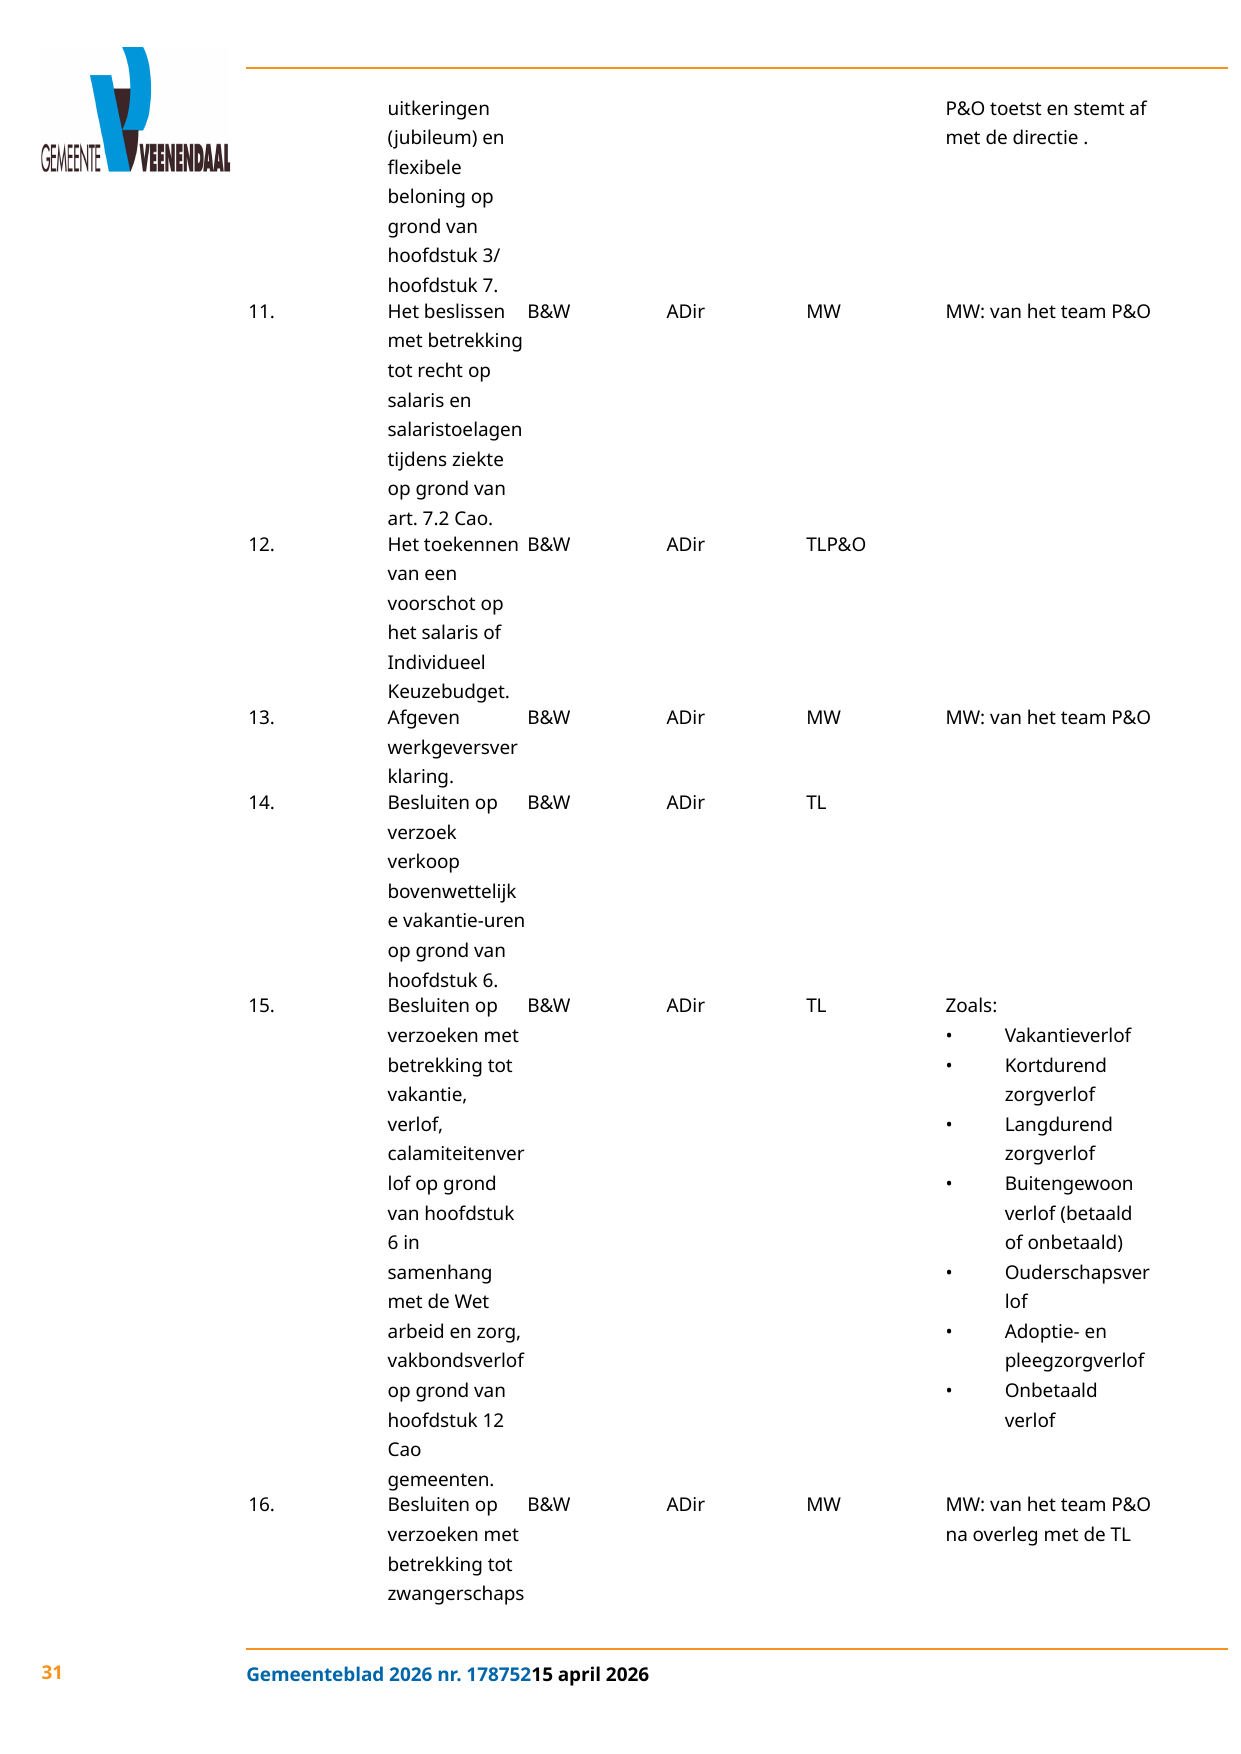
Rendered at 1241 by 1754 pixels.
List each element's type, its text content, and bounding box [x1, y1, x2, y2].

table_cell ADir [666, 993, 806, 1492]
table_cell Besluiten op verzoek verkoop bovenwettelijke vakantie-uren op grond van hoofdstuk 6. [388, 789, 527, 993]
table_cell Het toekennen van een voorschot op het salaris of Individueel Keuzebudget. [388, 531, 527, 704]
table_cell B&W [527, 1492, 666, 1606]
table_cell P&O toetst en stemt af met de directie . [945, 95, 1152, 298]
table_cell B&W [527, 789, 666, 993]
table_cell Besluiten op verzoeken met betrekking tot vakantie, verlof, calamiteitenverlof op grond van hoofdstuk 6 in samenhang met de Wet arbeid en zorg, vakbondsverlof op grond van hoofdstuk 12 Cao gemeenten. [388, 993, 527, 1492]
table_cell TLP&O [806, 531, 945, 704]
picture [123, 47, 231, 172]
table_cell 16. [248, 1492, 387, 1606]
table_cell [945, 789, 1152, 993]
table_cell MW [806, 1492, 945, 1606]
table_cell 13. [248, 705, 387, 789]
table_cell 14. [248, 789, 387, 993]
table_cell 15. [248, 993, 387, 1492]
table_cell Afgeven werkgeversverklaring. [388, 705, 527, 789]
table_cell ADir [666, 705, 806, 789]
table_cell [945, 531, 1152, 704]
table_cell B&W [527, 531, 666, 704]
picture [41, 47, 130, 172]
table_cell [666, 95, 806, 298]
table_cell MW: van het team P&O na overleg met de TL [945, 1492, 1152, 1606]
table_cell B&W [527, 298, 666, 531]
table_cell Zoals: Vakantieverlof Kortdurend zorgverlof Langdurend zorgverlof Buitengewoon verlof (betaald of onbetaald) Ouderschapsverlof Adoptie- en pleegzorgverlof Onbetaald verlof [945, 993, 1152, 1492]
table_cell B&W [527, 705, 666, 789]
table_cell uitkeringen (jubileum) en flexibele beloning op grond van hoofdstuk 3/ hoofdstuk 7. [388, 95, 527, 298]
table_cell ADir [666, 298, 806, 531]
table_cell B&W [527, 993, 666, 1492]
table_cell MW [806, 705, 945, 789]
table_cell ADir [666, 531, 806, 704]
table_cell Besluiten op verzoeken met betrekking tot zwangerschaps [388, 1492, 527, 1606]
table_cell [527, 95, 666, 298]
table_cell MW: van het team P&O [945, 298, 1152, 531]
table_cell MW [806, 298, 945, 531]
table_cell [248, 95, 387, 298]
table_cell 11. [248, 298, 387, 531]
table_cell TL [806, 993, 945, 1492]
table_cell ADir [666, 789, 806, 993]
table_cell Het beslissen met betrekking tot recht op salaris en salaristoelagen tijdens ziekte op grond van art. 7.2 Cao. [388, 298, 527, 531]
table_cell 12. [248, 531, 387, 704]
table_cell MW: van het team P&O [945, 705, 1152, 789]
table_cell [806, 95, 945, 298]
table_cell ADir [666, 1492, 806, 1606]
table_cell TL [806, 789, 945, 993]
